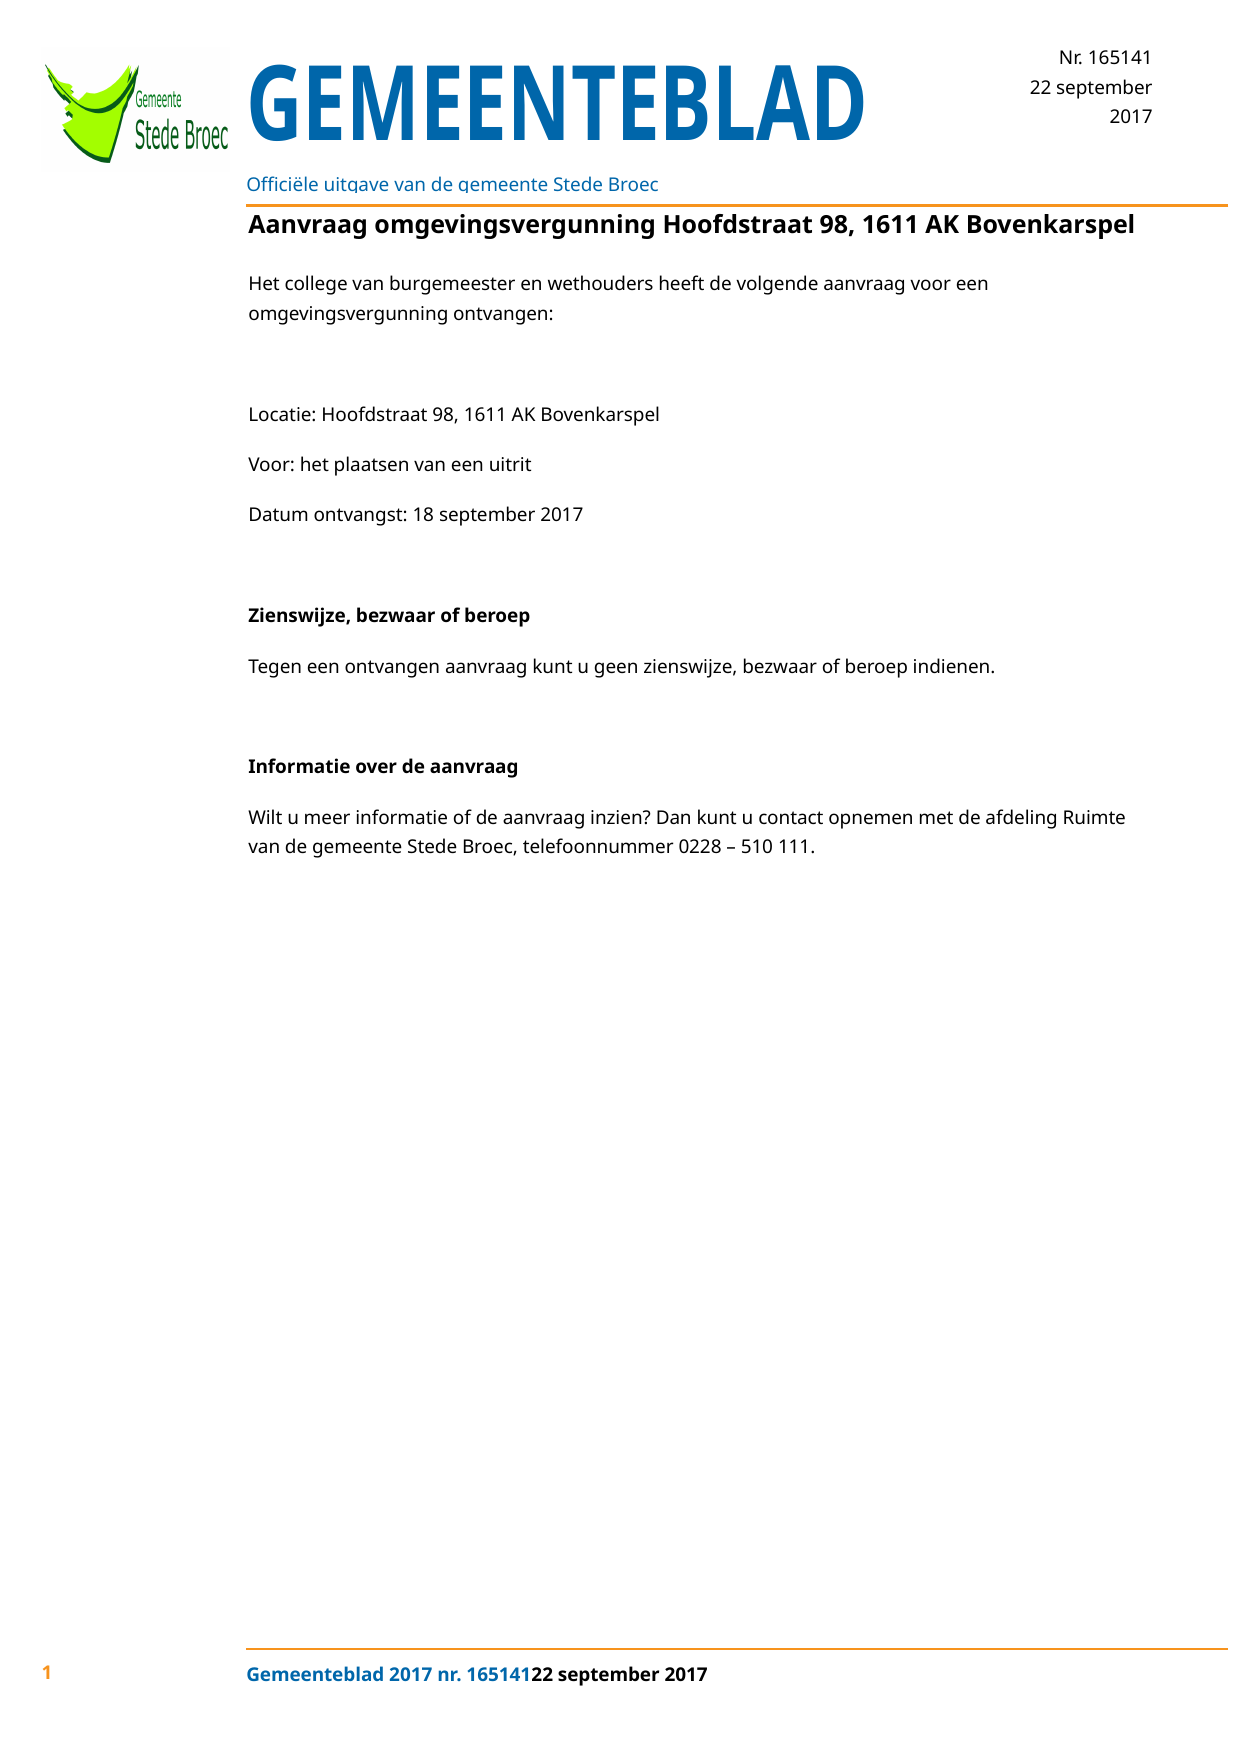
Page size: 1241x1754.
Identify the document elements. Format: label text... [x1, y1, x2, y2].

text Het college van burgemeester en wethouders heeft de volgende aanvraag voor een omgevingsvergunning ontvangen: [248, 270, 1152, 326]
text Wilt u meer informatie of de aanvraag inzien? Dan kunt u contact opnemen met de afdeling Ruimte van de gemeente Stede Broec, telefoonnummer 0228 – 510 111. [248, 804, 1152, 859]
text Aanvraag omgevingsvergunning Hoofdstraat 98, 1611 AK Bovenkarspel [248, 207, 1152, 241]
picture [41, 47, 231, 172]
text Datum ontvangst: 18 september 2017 [248, 502, 1152, 527]
text Informatie over de aanvraag [248, 754, 1152, 779]
text Locatie: Hoofdstraat 98, 1611 AK Bovenkarspel [248, 401, 1152, 426]
text Voor: het plaatsen van een uitrit [248, 451, 1152, 477]
text Tegen een ontvangen aanvraag kunt u geen zienswijze, bezwaar of beroep indienen. [248, 653, 1152, 678]
text Zienswijze, bezwaar of beroep [248, 602, 1152, 628]
